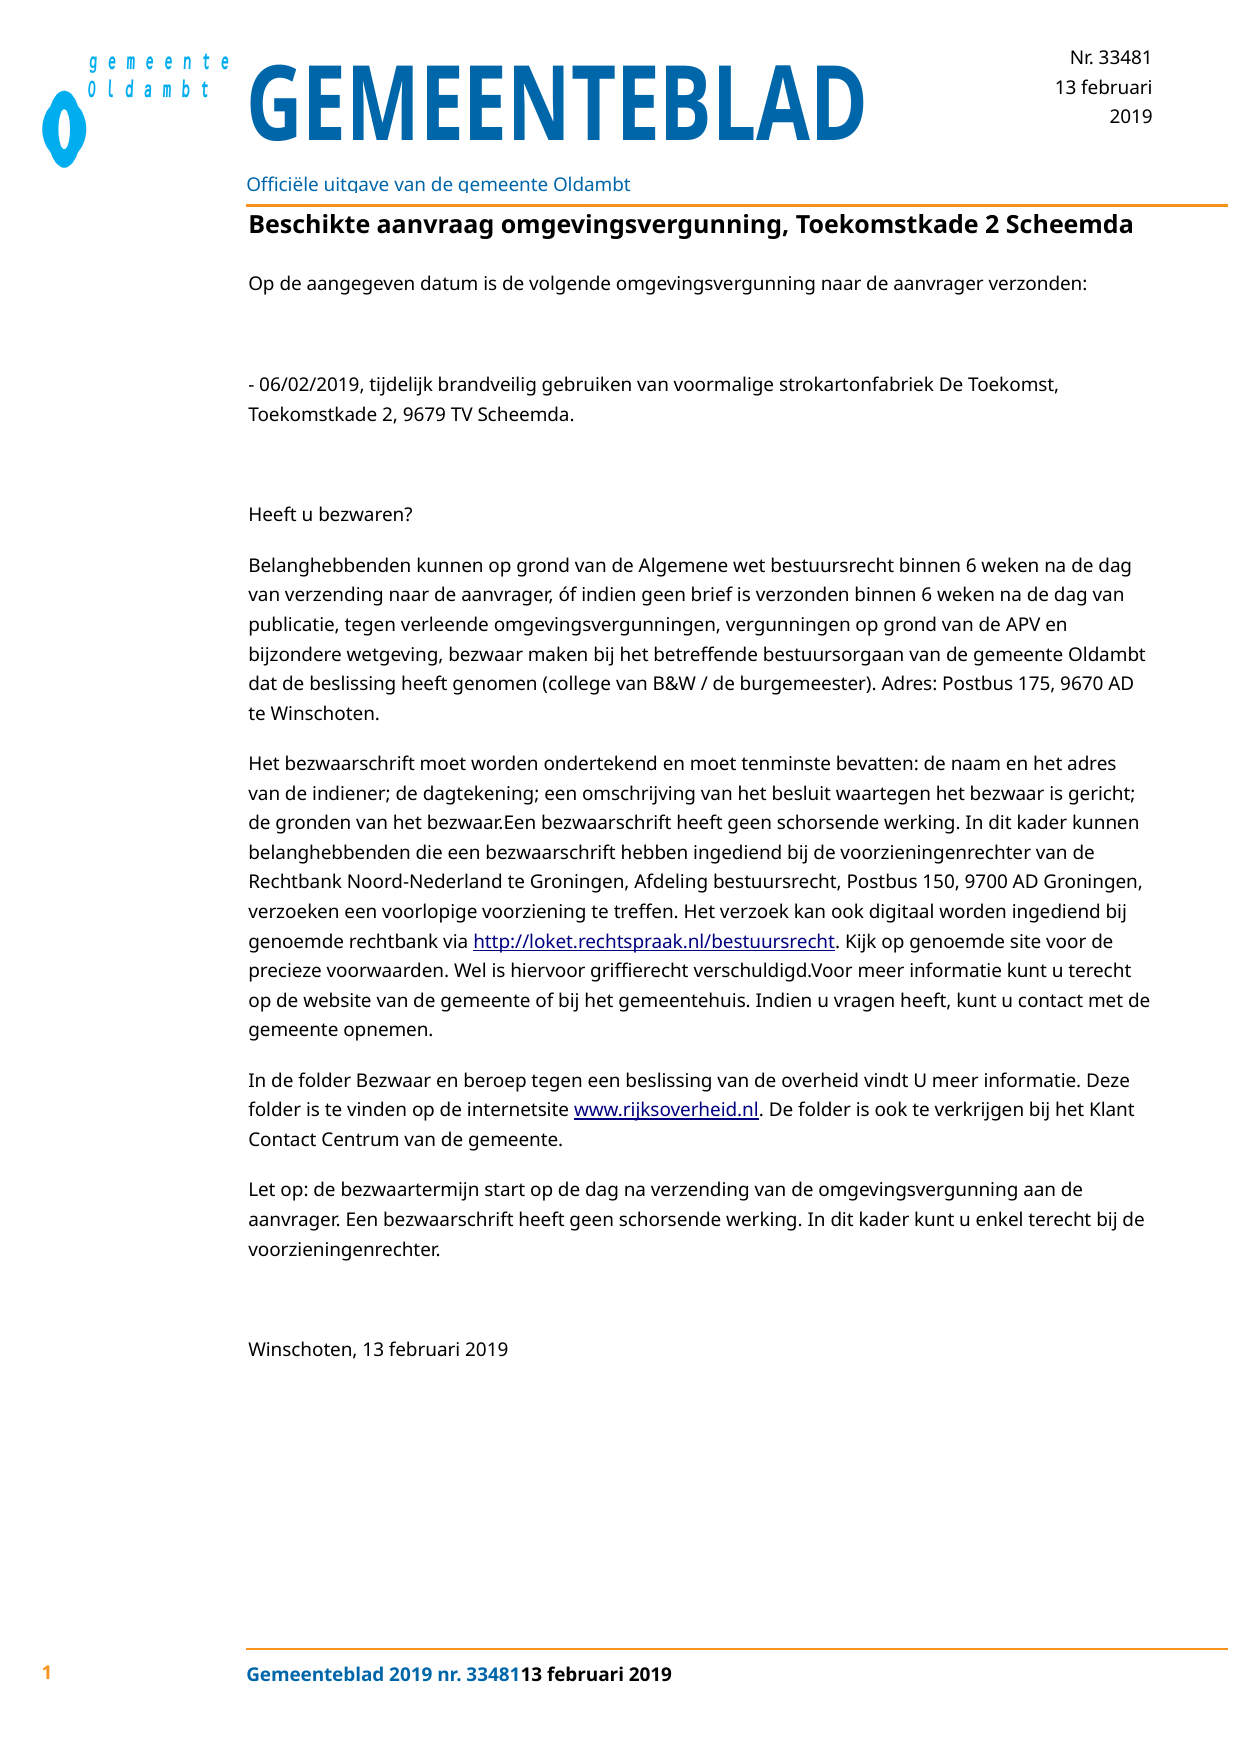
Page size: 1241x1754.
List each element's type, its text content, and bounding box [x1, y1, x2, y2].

text Het bezwaarschrift moet worden ondertekend en moet tenminste bevatten: de naam en het adres van de indiener; de dagtekening; een omschrijving van het besluit waartegen het bezwaar is gericht; de gronden van het bezwaar.Een bezwaarschrift heeft geen schorsende werking. In dit kader kunnen belanghebbenden die een bezwaarschrift hebben ingediend bij de voorzieningenrechter van de Rechtbank Noord-Nederland te Groningen, Afdeling bestuursrecht, Postbus 150, 9700 AD Groningen, verzoeken een voorlopige voorziening te treffen. Het verzoek kan ook digitaal worden ingediend bij genoemde rechtbank via http://loket.rechtspraak.nl/bestuursrecht. Kijk op genoemde site voor de precieze voorwaarden. Wel is hiervoor griffierecht verschuldigd.Voor meer informatie kunt u terecht op de website van de gemeente of bij het gemeentehuis. Indien u vragen heeft, kunt u contact met de gemeente opnemen. [248, 750, 1152, 1042]
text Op de aangegeven datum is de volgende omgevingsvergunning naar de aanvrager verzonden: [248, 270, 1152, 296]
picture [41, 47, 231, 172]
text Beschikte aanvraag omgevingsvergunning, Toekomstkade 2 Scheemda [248, 207, 1152, 241]
text Let op: de bezwaartermijn start op de dag na verzending van de omgevingsvergunning aan de aanvrager. Een bezwaarschrift heeft geen schorsende werking. In dit kader kunt u enkel terecht bij de voorzieningenrechter. [248, 1177, 1152, 1261]
text - 06/02/2019, tijdelijk brandveilig gebruiken van voormalige strokartonfabriek De Toekomst, Toekomstkade 2, 9679 TV Scheemda. [248, 371, 1152, 426]
text Belanghebbenden kunnen op grond van de Algemene wet bestuursrecht binnen 6 weken na de dag van verzending naar de aanvrager, óf indien geen brief is verzonden binnen 6 weken na de dag van publicatie, tegen verleende omgevingsvergunningen, vergunningen op grond van de APV en bijzondere wetgeving, bezwaar maken bij het betreffende bestuursorgaan van de gemeente Oldambt dat de beslissing heeft genomen (college van B&W / de burgemeester). Adres: Postbus 175, 9670 AD te Winschoten. [248, 552, 1152, 726]
text Winschoten, 13 februari 2019 [248, 1337, 1152, 1362]
text Heeft u bezwaren? [248, 502, 1152, 527]
text In de folder Bezwaar en beroep tegen een beslissing van de overheid vindt U meer informatie. Deze folder is te vinden op de internetsite www.rijksoverheid.nl. De folder is ook te verkrijgen bij het Klant Contact Centrum van de gemeente. [248, 1067, 1152, 1152]
